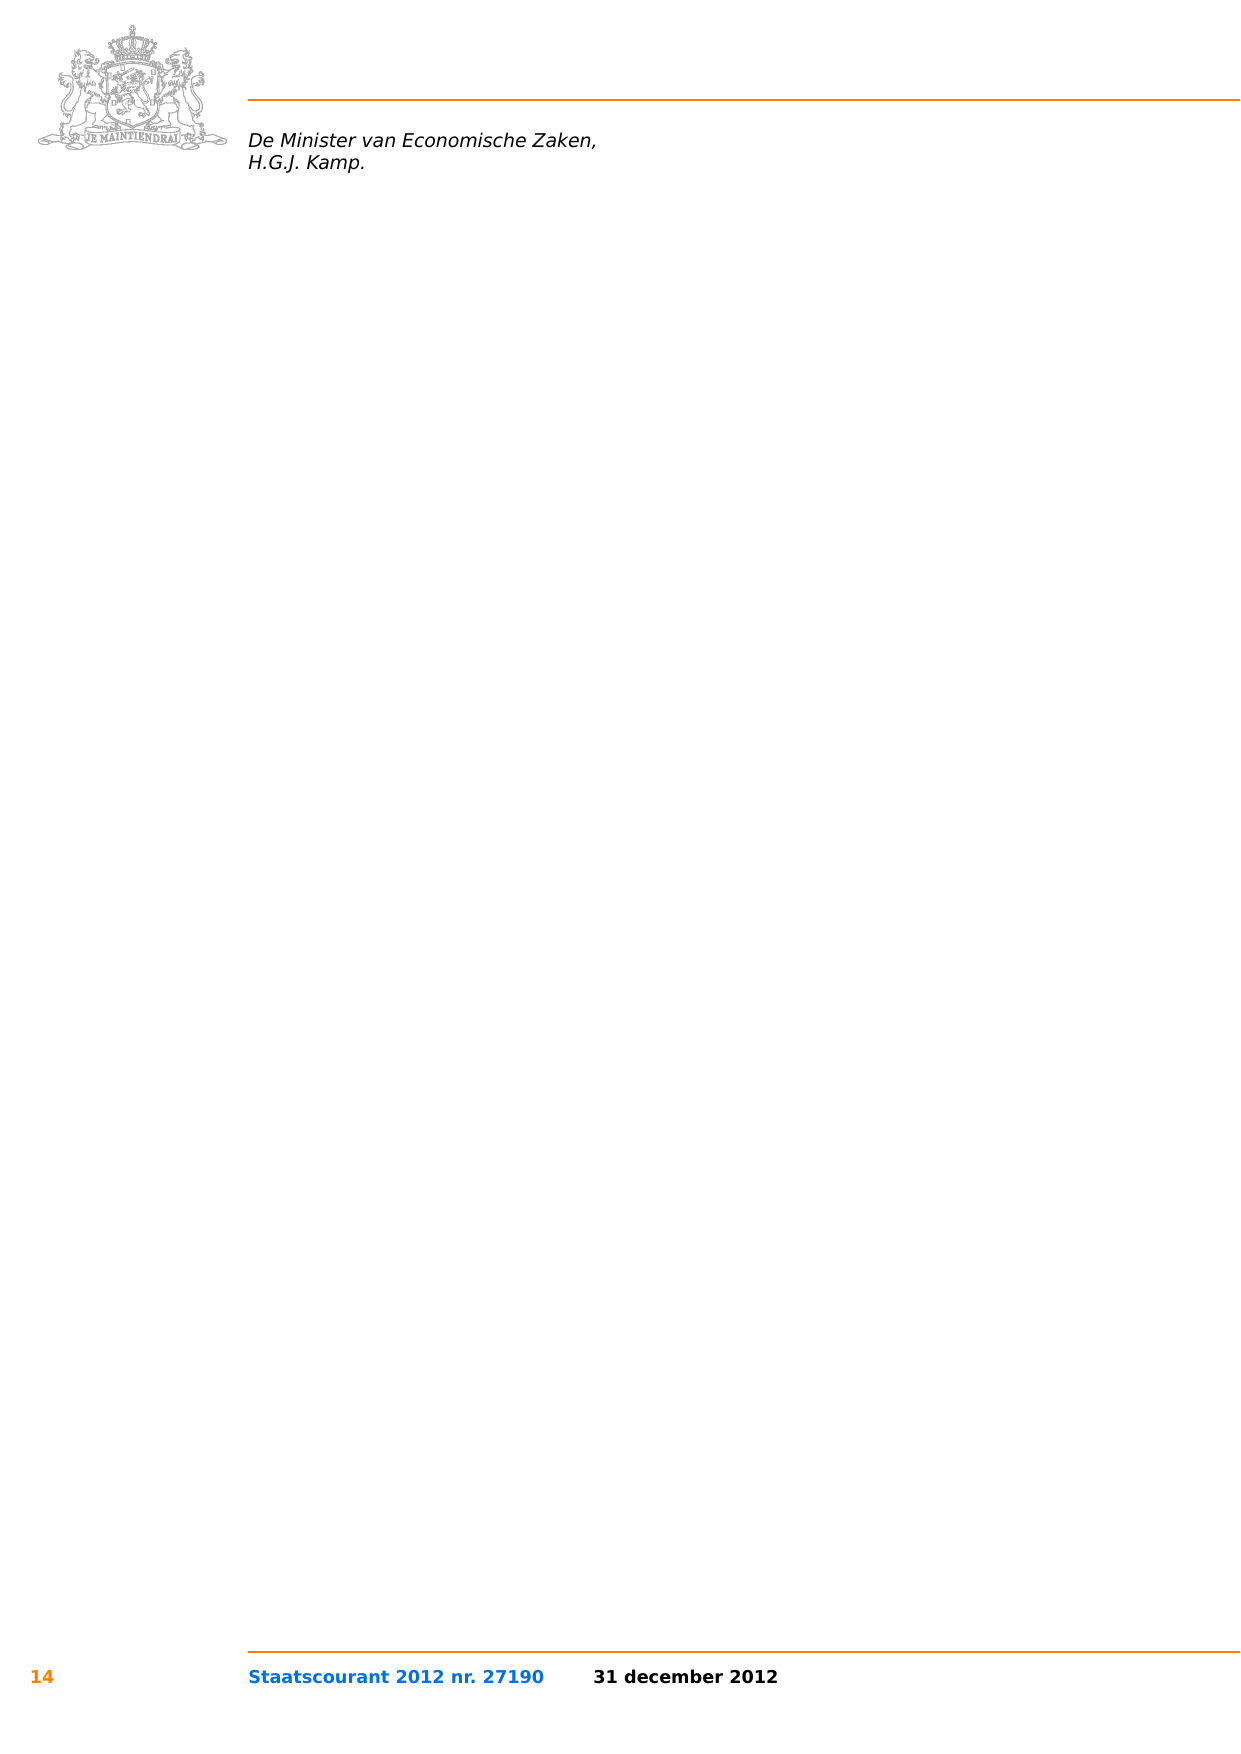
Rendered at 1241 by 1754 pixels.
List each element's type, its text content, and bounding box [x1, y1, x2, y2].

text De Minister van Economische Zaken, H.G.J. Kamp. [248, 130, 1163, 174]
picture [38, 25, 227, 150]
